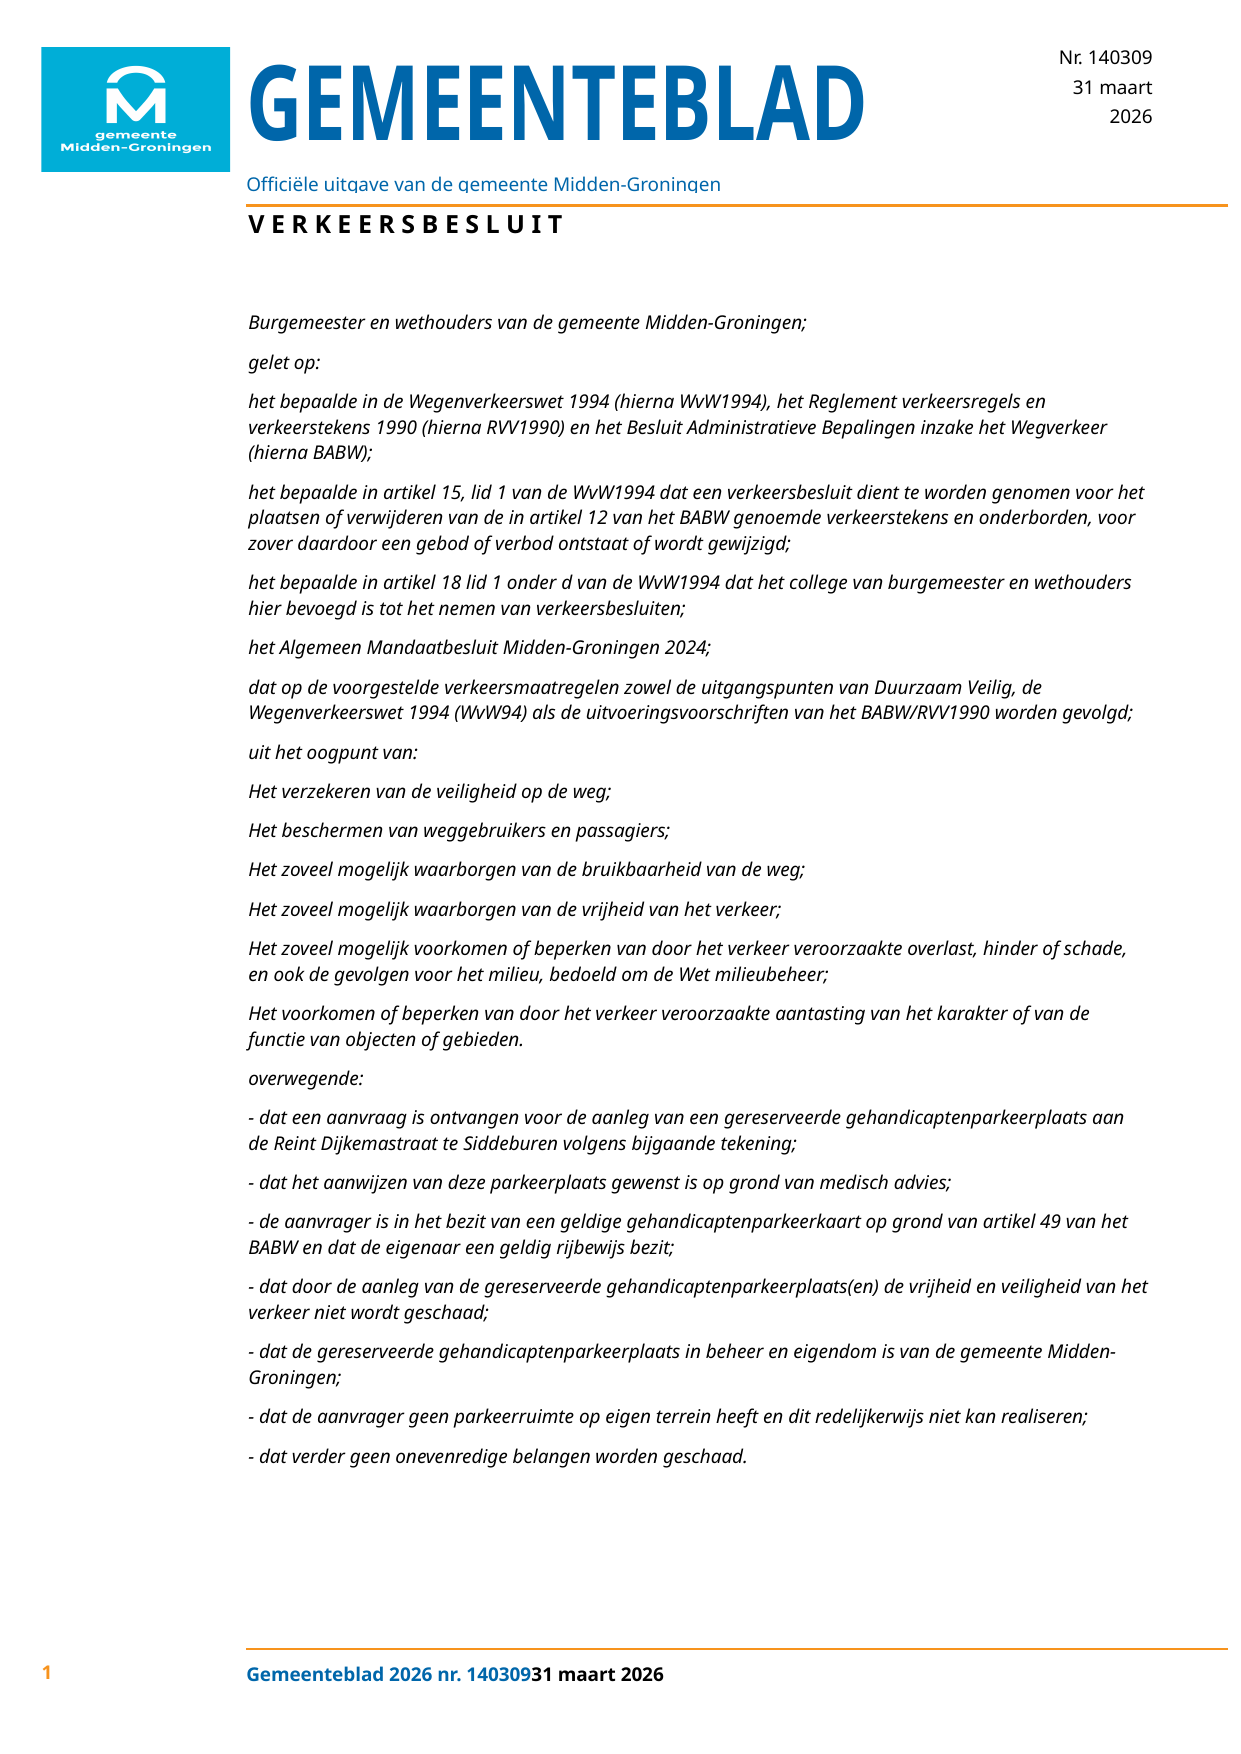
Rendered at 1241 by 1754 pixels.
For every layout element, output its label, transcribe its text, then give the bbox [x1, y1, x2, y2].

text gelet op: [248, 349, 1152, 374]
text Het zoveel mogelijk voorkomen of beperken van door het verkeer veroorzaakte overlast, hinder of schade, en ook de gevolgen voor het milieu, bedoeld om de Wet milieubeheer; [248, 935, 1152, 987]
text Het beschermen van weggebruikers en passagiers; [248, 817, 1152, 843]
text - dat verder geen onevenredige belangen worden geschaad. [248, 1443, 1152, 1469]
text V E R K E E R S B E S L U I T [248, 207, 1152, 241]
text - dat het aanwijzen van deze parkeerplaats gewenst is op grond van medisch advies; [248, 1169, 1152, 1195]
text het bepaalde in artikel 15, lid 1 van de WvW1994 dat een verkeersbesluit dient te worden genomen voor het plaatsen of verwijderen van de in artikel 12 van het BABW genoemde verkeerstekens en onderborden, voor zover daardoor een gebod of verbod ontstaat of wordt gewijzigd; [248, 479, 1152, 556]
text Het zoveel mogelijk waarborgen van de bruikbaarheid van de weg; [248, 857, 1152, 882]
text - dat de gereserveerde gehandicaptenparkeerplaats in beheer en eigendom is van de gemeente Midden-Groningen; [248, 1339, 1152, 1390]
text het bepaalde in artikel 18 lid 1 onder d van de WvW1994 dat het college van burgemeester en wethouders hier bevoegd is tot het nemen van verkeersbesluiten; [248, 569, 1152, 621]
text Het verzekeren van de veiligheid op de weg; [248, 778, 1152, 804]
text Burgemeester en wethouders van de gemeente Midden-Groningen; [248, 309, 1152, 335]
text overwegende: [248, 1065, 1152, 1091]
picture [184, 146, 190, 153]
text - dat een aanvraag is ontvangen voor de aanleg van een gereserveerde gehandicaptenparkeerplaats aan de Reint Dijkemastraat te Siddeburen volgens bijgaande tekening; [248, 1104, 1152, 1156]
text het bepaalde in de Wegenverkeerswet 1994 (hierna WvW1994), het Reglement verkeersregels en verkeerstekens 1990 (hierna RVV1990) en het Besluit Administratieve Bepalingen inzake het Wegverkeer (hierna BABW); [248, 388, 1152, 465]
text Het voorkomen of beperken van door het verkeer veroorzaakte aantasting van het karakter of van de functie van objecten of gebieden. [248, 1000, 1152, 1052]
text het Algemeen Mandaatbesluit Midden-Groningen 2024; [248, 634, 1152, 660]
text - dat door de aanleg van de gereserveerde gehandicaptenparkeerplaats(en) de vrijheid en veiligheid van het verkeer niet wordt geschaad; [248, 1274, 1152, 1325]
text - de aanvrager is in het bezit van een geldige gehandicaptenparkeerkaart op grond van artikel 49 van het BABW en dat de eigenaar een geldig rijbewijs bezit; [248, 1209, 1152, 1260]
text - dat de aanvrager geen parkeerruimte op eigen terrein heeft en dit redelijkerwijs niet kan realiseren; [248, 1404, 1152, 1429]
picture [107, 89, 165, 122]
text uit het oogpunt van: [248, 739, 1152, 764]
text Het zoveel mogelijk waarborgen van de vrijheid van het verkeer; [248, 896, 1152, 922]
picture [108, 66, 164, 82]
text dat op de voorgestelde verkeersmaatregelen zowel de uitgangspunten van Duurzaam Veilig, de Wegenverkeerswet 1994 (WvW94) als de uitvoeringsvoorschriften van het BABW/RVV1990 worden gevolgd; [248, 674, 1152, 725]
